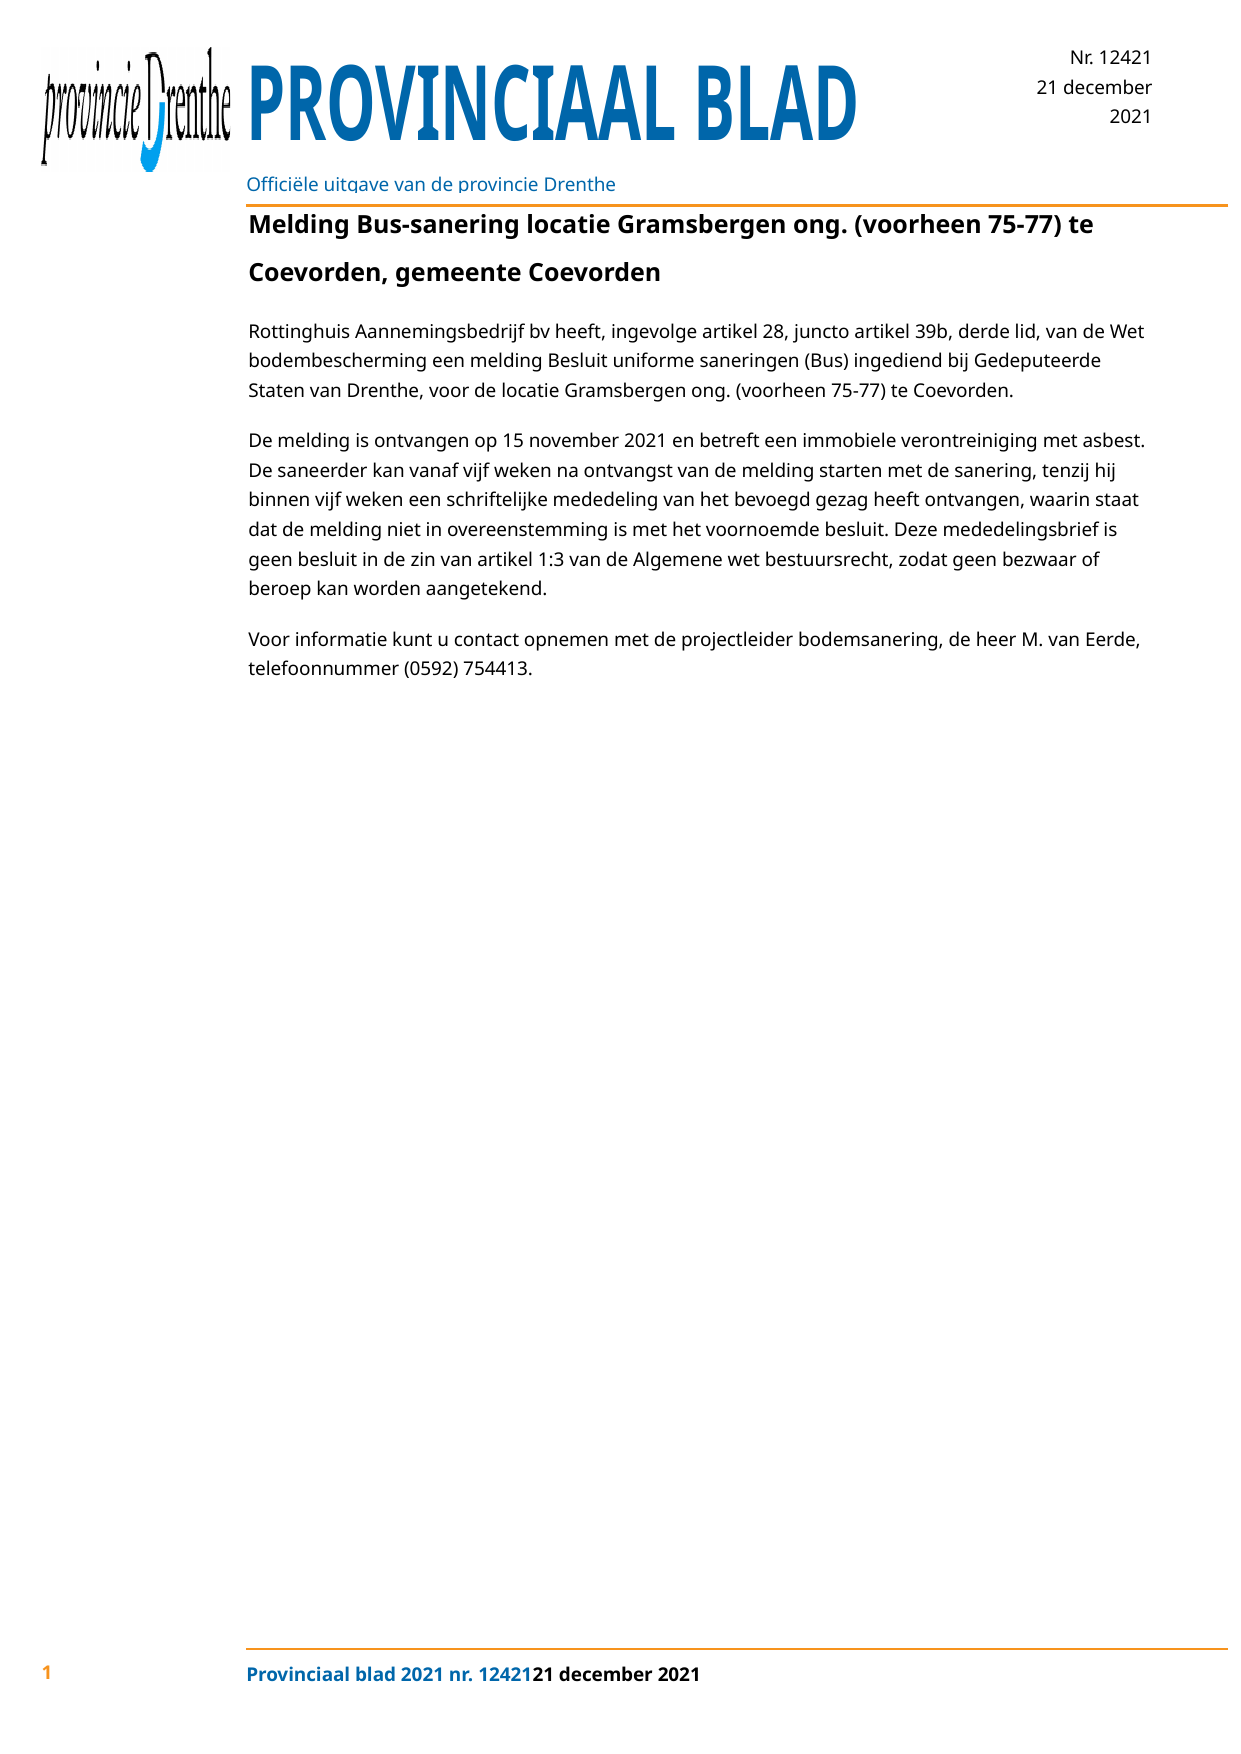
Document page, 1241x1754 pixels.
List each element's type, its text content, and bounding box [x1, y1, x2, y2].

text Melding Bus-sanering locatie Gramsbergen ong. (voorheen 75-77) te Coevorden, gemeente Coevorden [248, 207, 1152, 288]
text Rottinghuis Aannemingsbedrijf bv heeft, ingevolge artikel 28, juncto artikel 39b, derde lid, van de Wet bodembescherming een melding Besluit uniforme saneringen (Bus) ingediend bij Gedeputeerde Staten van Drenthe, voor de locatie Gramsbergen ong. (voorheen 75-77) te Coevorden. [248, 318, 1152, 403]
picture [41, 47, 231, 172]
text De melding is ontvangen op 15 november 2021 en betreft een immobiele verontreiniging met asbest. De saneerder kan vanaf vijf weken na ontvangst van de melding starten met de sanering, tenzij hij binnen vijf weken een schriftelijke mededeling van het bevoegd gezag heeft ontvangen, waarin staat dat de melding niet in overeenstemming is met het voornoemde besluit. Deze mededelingsbrief is geen besluit in de zin van artikel 1:3 van de Algemene wet bestuursrecht, zodat geen bezwaar of beroep kan worden aangetekend. [248, 427, 1152, 601]
text Voor informatie kunt u contact opnemen met de projectleider bodemsanering, de heer M. van Eerde, telefoonnummer (0592) 754413. [248, 626, 1152, 681]
